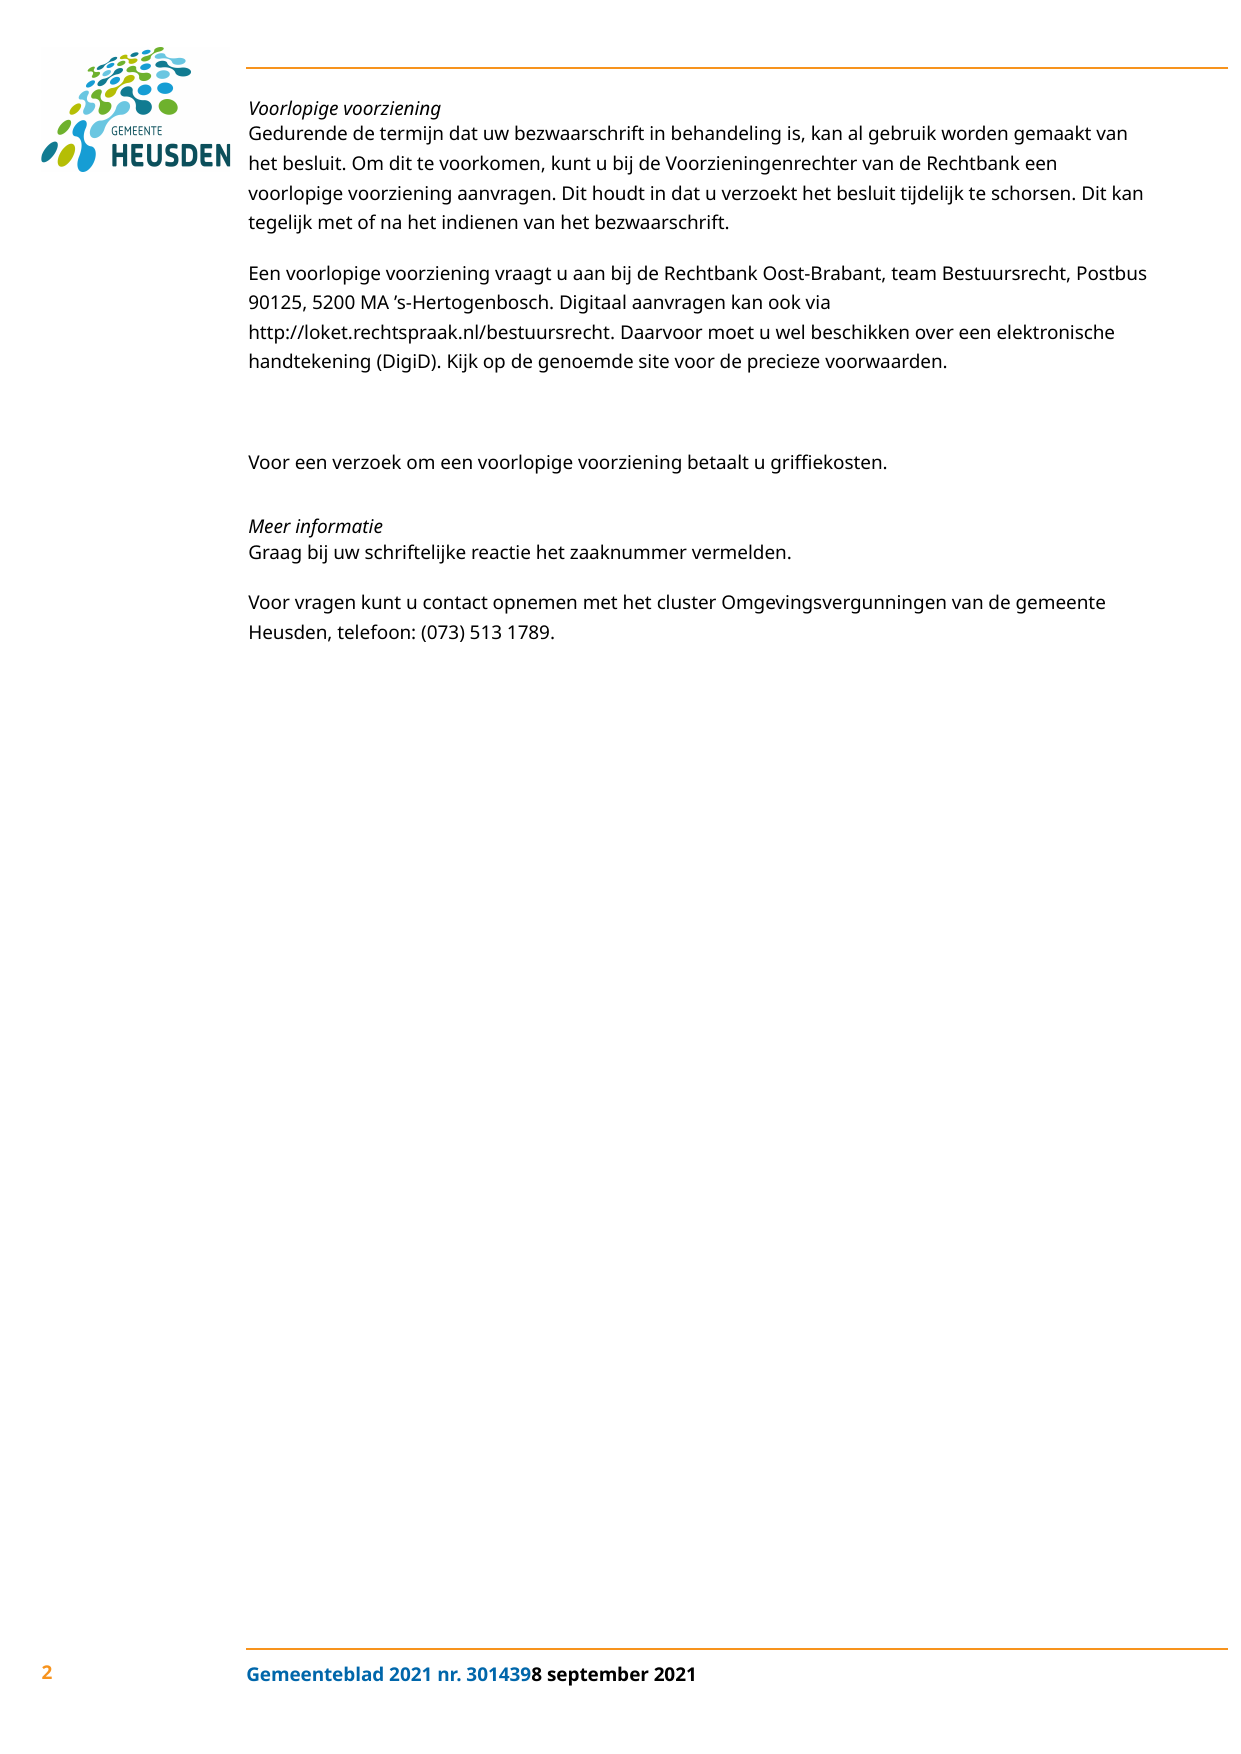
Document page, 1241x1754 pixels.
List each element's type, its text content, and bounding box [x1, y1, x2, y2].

picture [41, 47, 231, 172]
text Voor een verzoek om een voorlopige voorziening betaalt u griffiekosten. [248, 449, 1152, 475]
text Voorlopige voorziening [248, 95, 1152, 121]
text Een voorlopige voorziening vraagt u aan bij de Rechtbank Oost-Brabant, team Bestuursrecht, Postbus 90125, 5200 MA ’s-Hertogenbosch. Digitaal aanvragen kan ook via http://loket.rechtspraak.nl/bestuursrecht. Daarvoor moet u wel beschikken over een elektronische handtekening (DigiD). Kijk op de genoemde site voor de precieze voorwaarden. [248, 260, 1152, 374]
text Voor vragen kunt u contact opnemen met het cluster Omgevingsvergunningen van de gemeente Heusden, telefoon: (073) 513 1789. [248, 589, 1152, 645]
text Gedurende de termijn dat uw bezwaarschrift in behandeling is, kan al gebruik worden gemaakt van het besluit. Om dit te voorkomen, kunt u bij de Voorzieningenrechter van de Rechtbank een voorlopige voorziening aanvragen. Dit houdt in dat u verzoekt het besluit tijdelijk te schorsen. Dit kan tegelijk met of na het indienen van het bezwaarschrift. [248, 121, 1152, 235]
text Graag bij uw schriftelijke reactie het zaaknummer vermelden. [248, 539, 1152, 565]
text Meer informatie [248, 513, 1152, 539]
